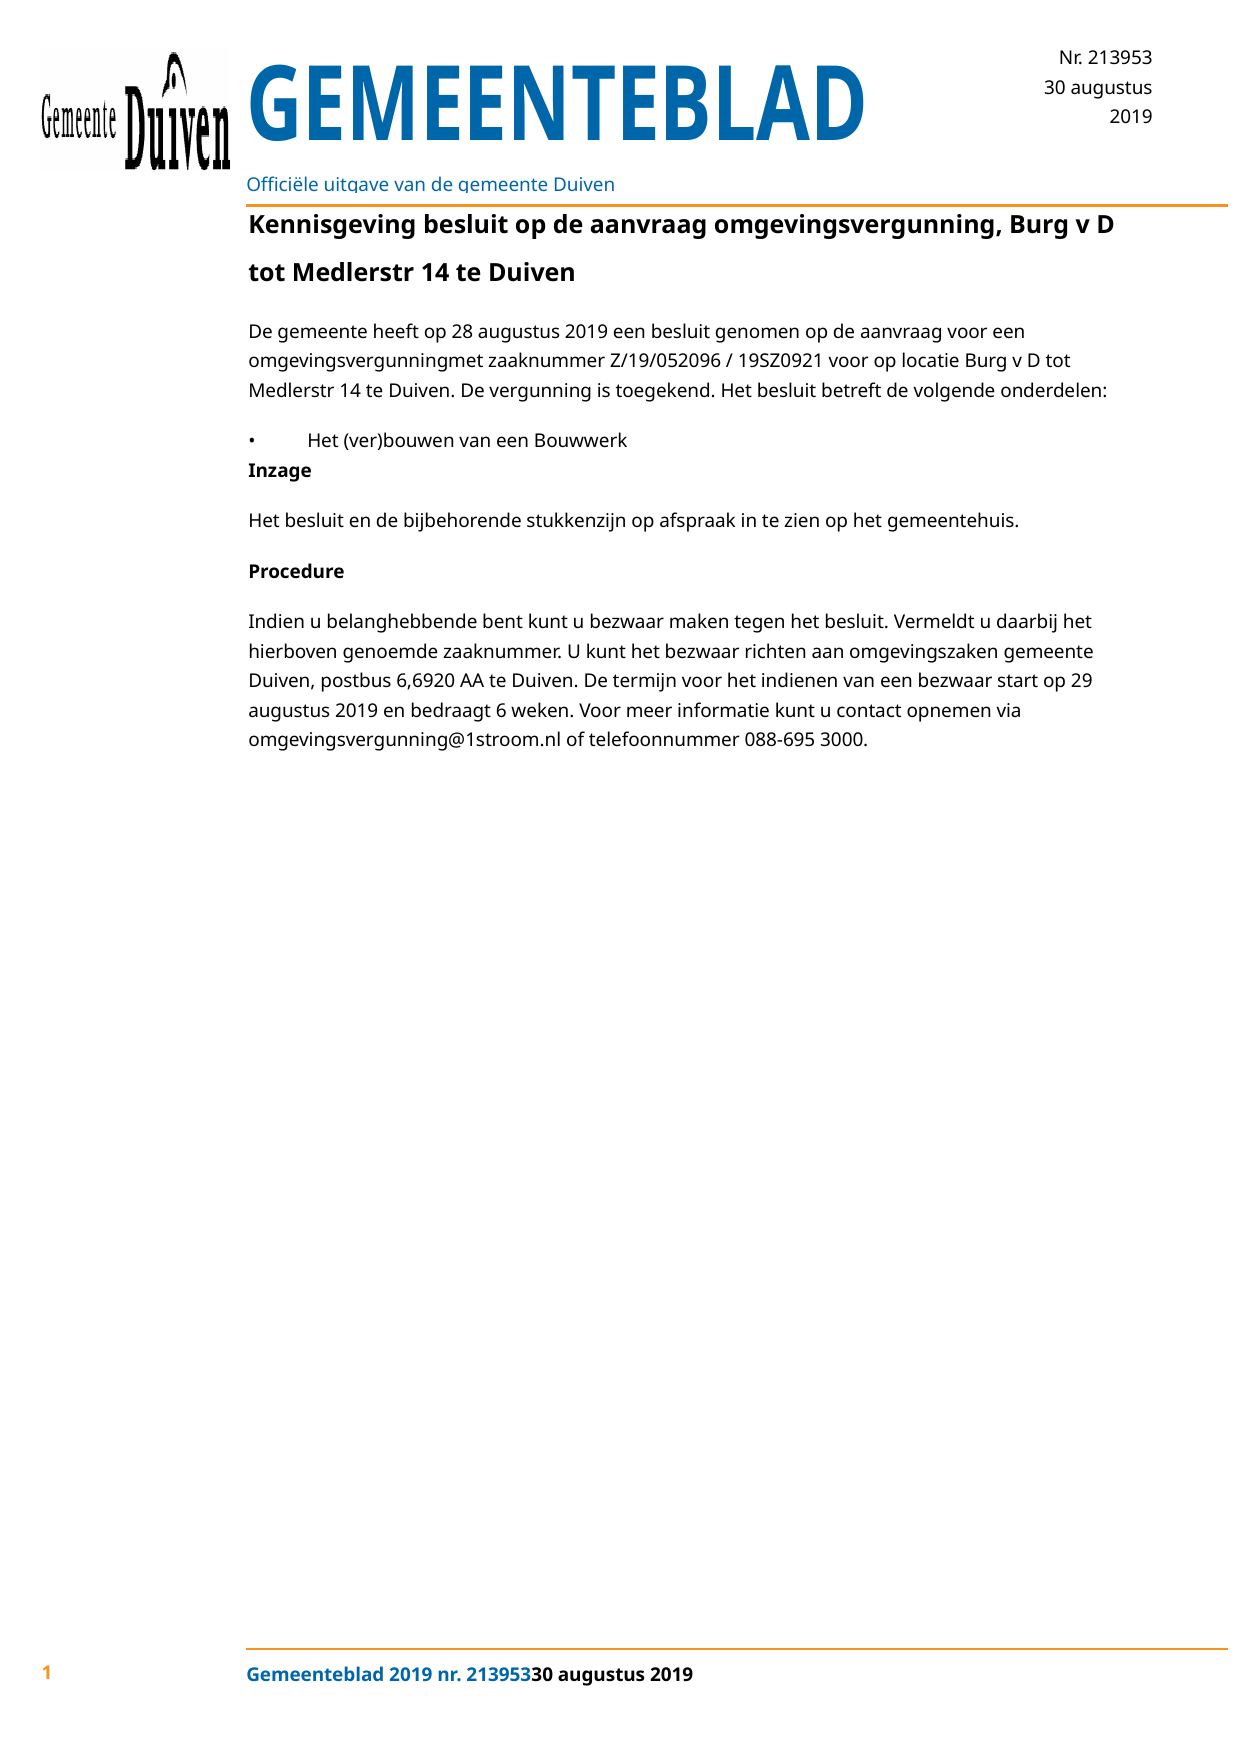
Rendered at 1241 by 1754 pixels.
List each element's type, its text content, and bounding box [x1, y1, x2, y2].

text Indien u belanghebbende bent kunt u bezwaar maken tegen het besluit. Vermeldt u daarbij het hierboven genoemde zaaknummer. U kunt het bezwaar richten aan omgevingszaken gemeente Duiven, postbus 6,6920 AA te Duiven. De termijn voor het indienen van een bezwaar start op 29 augustus 2019 en bedraagt 6 weken. Voor meer informatie kunt u contact opnemen via omgevingsvergunning@1stroom.nl of telefoonnummer 088-695 3000. [248, 608, 1152, 752]
text Procedure [248, 558, 1152, 584]
text Inzage [248, 457, 1152, 483]
text Kennisgeving besluit op de aanvraag omgevingsvergunning, Burg v D tot Medlerstr 14 te Duiven [248, 207, 1152, 288]
text De gemeente heeft op 28 augustus 2019 een besluit genomen op de aanvraag voor een omgevingsvergunningmet zaaknummer Z/19/052096 / 19SZ0921 voor op locatie Burg v D tot Medlerstr 14 te Duiven. De vergunning is toegekend. Het besluit betreft de volgende onderdelen: [248, 318, 1152, 403]
picture [41, 47, 231, 172]
text Het besluit en de bijbehorende stukkenzijn op afspraak in te zien op het gemeentehuis. [248, 507, 1152, 533]
list Het (ver)bouwen van een Bouwwerk [248, 427, 1152, 453]
